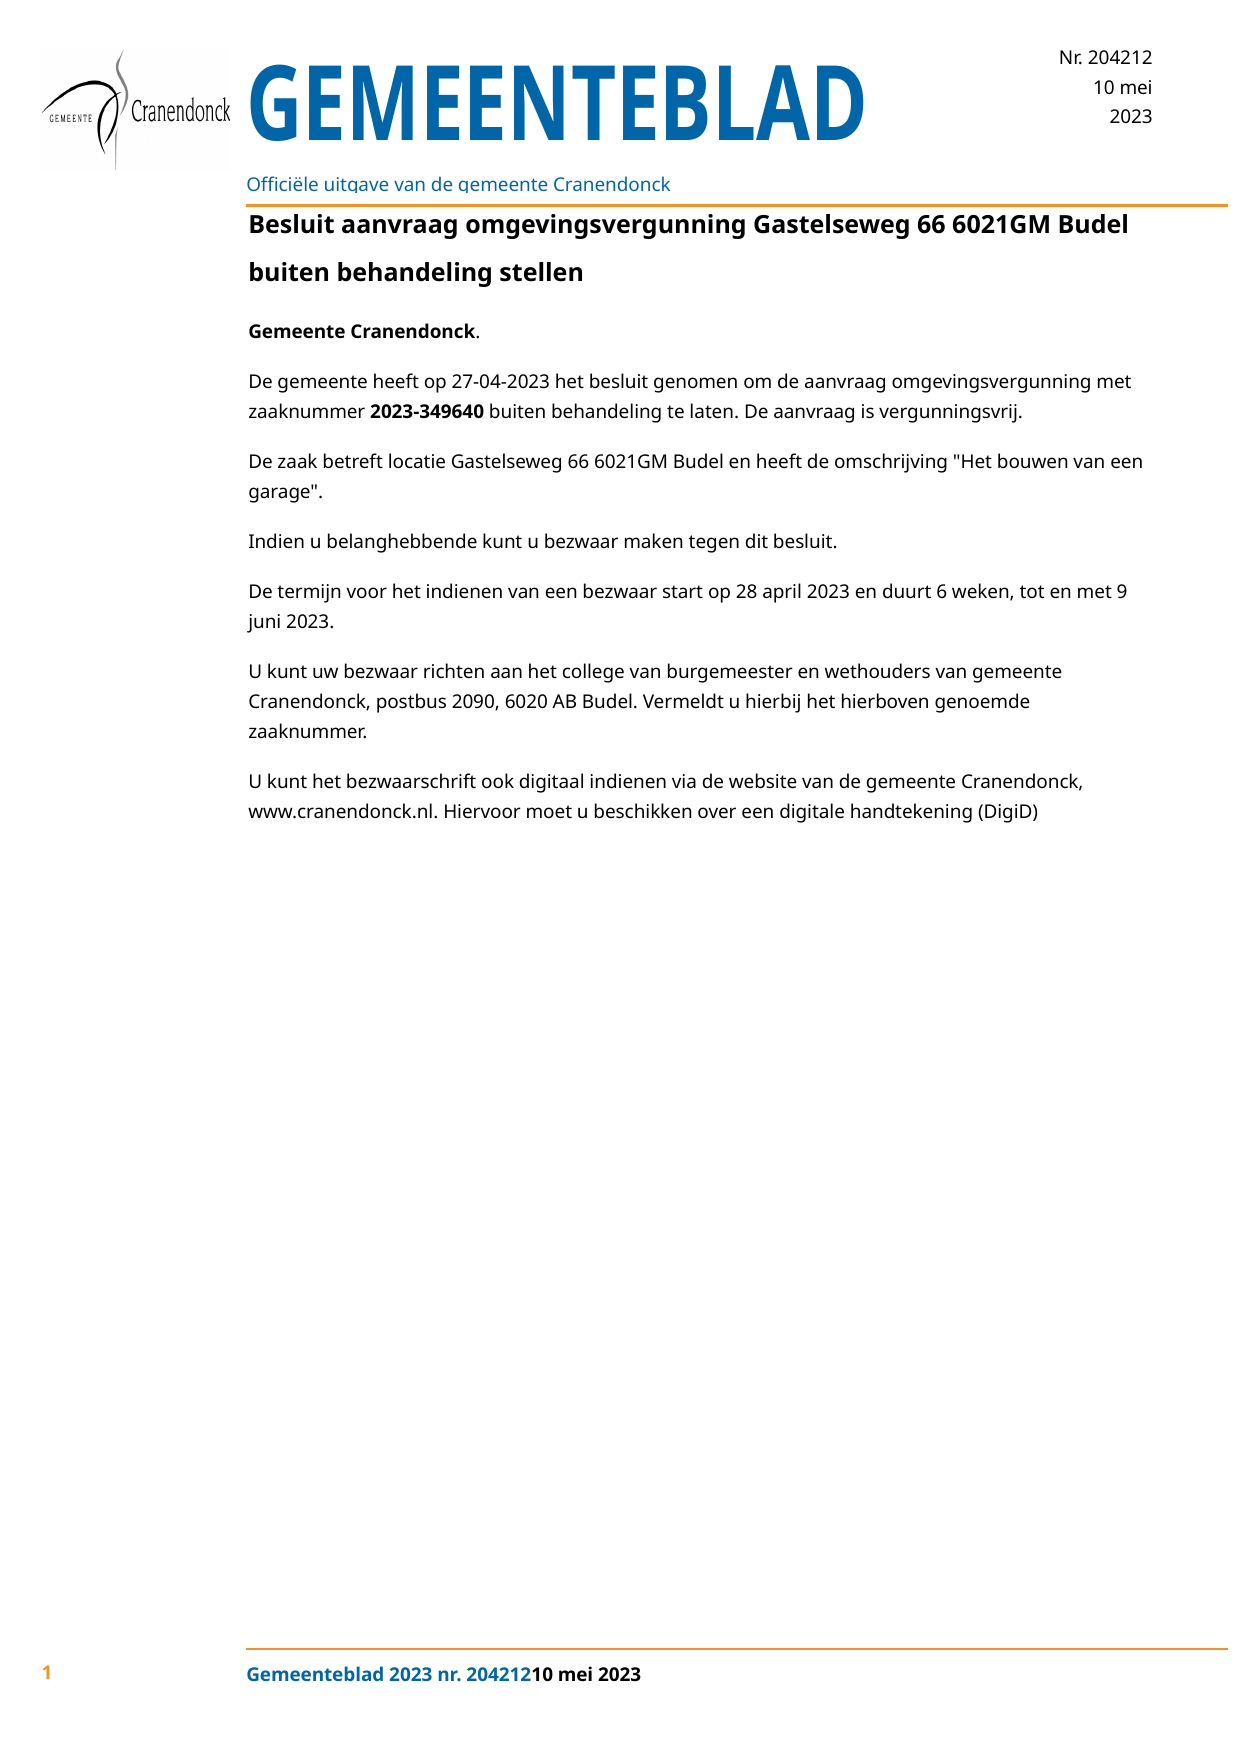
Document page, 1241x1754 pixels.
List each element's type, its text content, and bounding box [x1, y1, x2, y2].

text Besluit aanvraag omgevingsvergunning Gastelseweg 66 6021GM Budel buiten behandeling stellen [248, 207, 1152, 288]
text Gemeente Cranendonck. [248, 318, 1152, 344]
text U kunt uw bezwaar richten aan het college van burgemeester en wethouders van gemeente Cranendonck, postbus 2090, 6020 AB Budel. Vermeldt u hierbij het hierboven genoemde zaaknummer. [248, 659, 1152, 744]
text De gemeente heeft op 27-04-2023 het besluit genomen om de aanvraag omgevingsvergunning met zaaknummer 2023-349640 buiten behandeling te laten. De aanvraag is vergunningsvrij. [248, 368, 1152, 424]
text De termijn voor het indienen van een bezwaar start op 28 april 2023 en duurt 6 weken, tot en met 9 juni 2023. [248, 579, 1152, 634]
picture [41, 47, 231, 172]
text De zaak betreft locatie Gastelseweg 66 6021GM Budel en heeft de omschrijving "Het bouwen van een garage". [248, 448, 1152, 504]
text U kunt het bezwaarschrift ook digitaal indienen via de website van de gemeente Cranendonck, www.cranendonck.nl. Hiervoor moet u beschikken over een digitale handtekening (DigiD) [248, 768, 1152, 824]
text Indien u belanghebbende kunt u bezwaar maken tegen dit besluit. [248, 528, 1152, 554]
